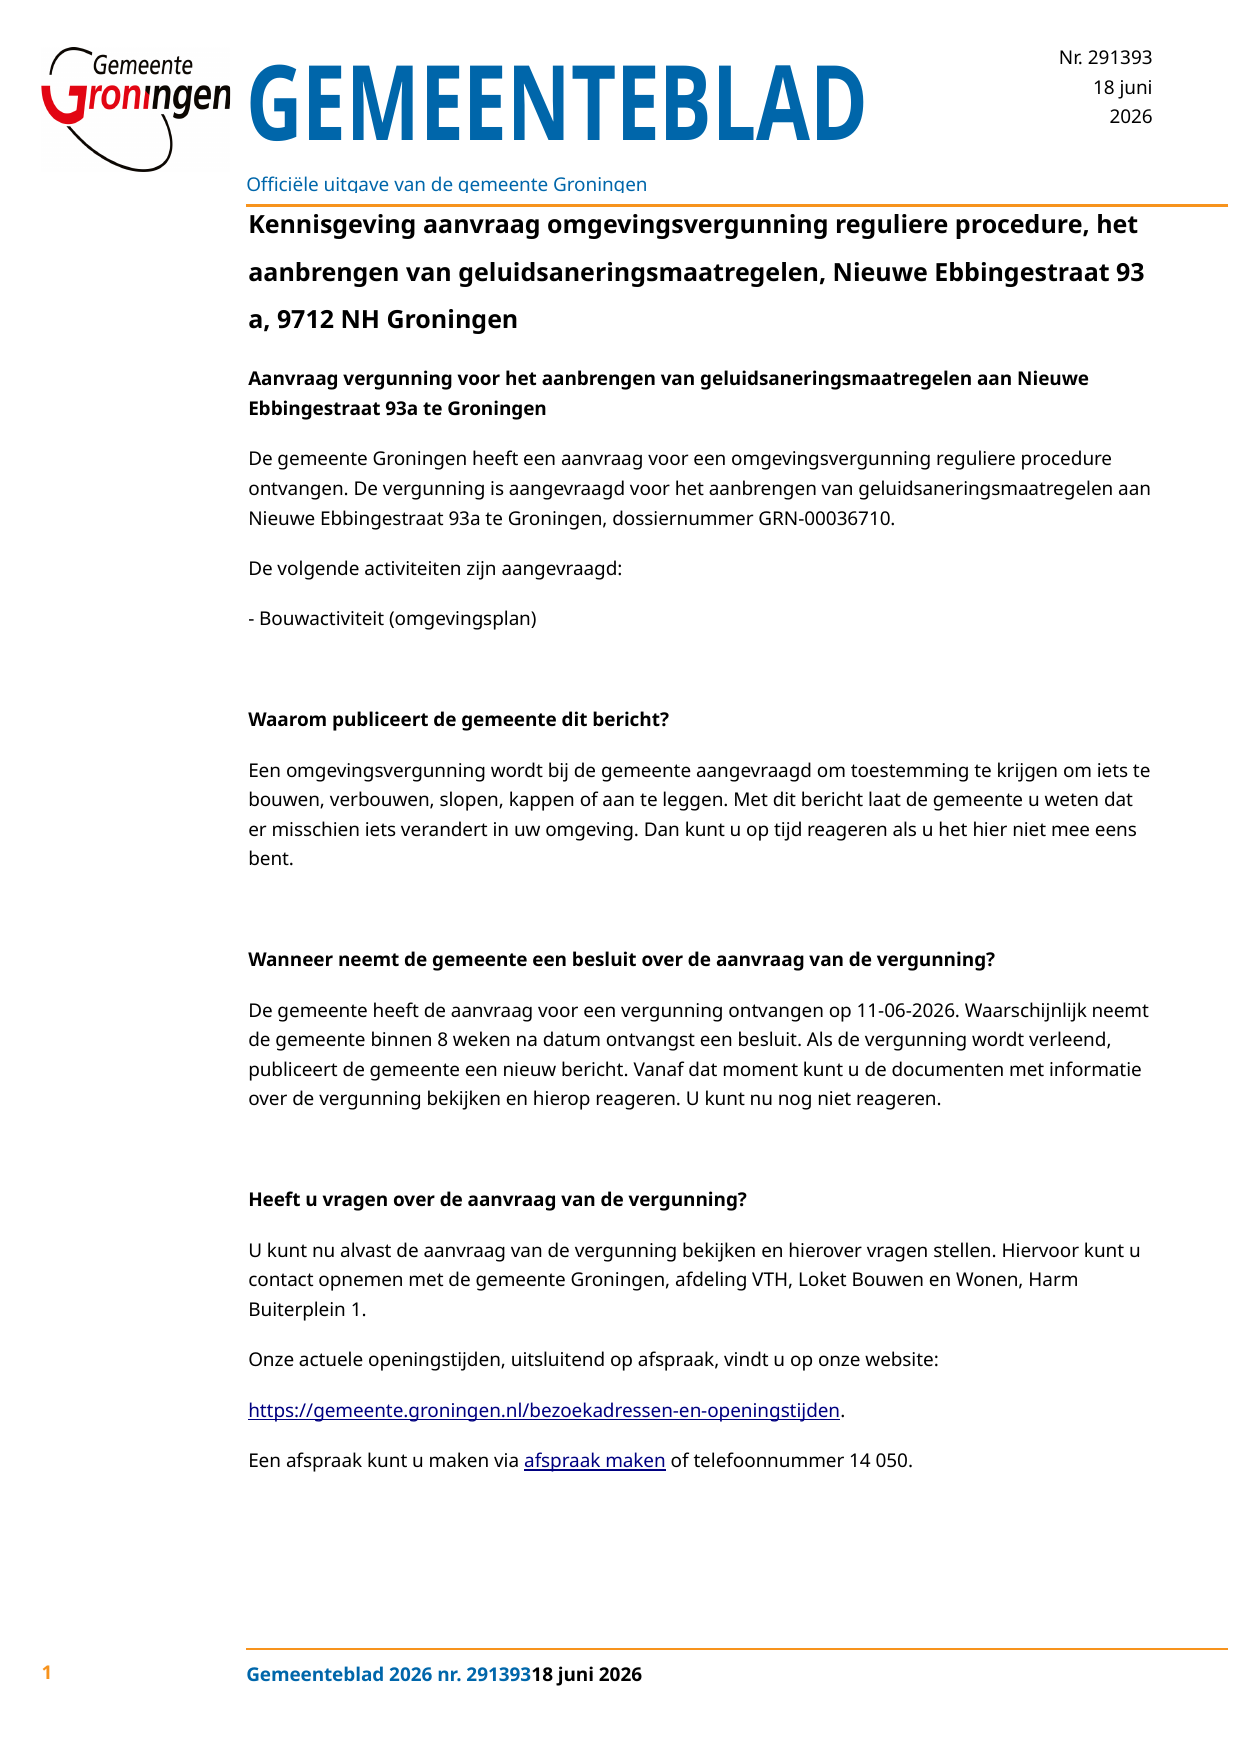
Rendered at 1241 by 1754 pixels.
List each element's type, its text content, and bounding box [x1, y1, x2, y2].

picture [41, 47, 231, 172]
text - Bouwactiviteit (omgevingsplan) [248, 606, 1152, 631]
text Een afspraak kunt u maken via afspraak maken of telefoonnummer 14 050. [248, 1447, 1152, 1473]
text U kunt nu alvast de aanvraag van de vergunning bekijken en hierover vragen stellen. Hiervoor kunt u contact opnemen met de gemeente Groningen, afdeling VTH, Loket Bouwen en Wonen, Harm Buiterplein 1. [248, 1237, 1152, 1322]
text Waarom publiceert de gemeente dit bericht? [248, 706, 1152, 732]
text Wanneer neemt de gemeente een besluit over de aanvraag van de vergunning? [248, 946, 1152, 972]
text De gemeente Groningen heeft een aanvraag voor een omgevingsvergunning reguliere procedure ontvangen. De vergunning is aangevraagd voor het aanbrengen van geluidsaneringsmaatregelen aan Nieuwe Ebbingestraat 93a te Groningen, dossiernummer GRN-00036710. [248, 446, 1152, 530]
text De volgende activiteiten zijn aangevraagd: [248, 555, 1152, 581]
text De gemeente heeft de aanvraag voor een vergunning ontvangen op 11-06-2026. Waarschijnlijk neemt de gemeente binnen 8 weken na datum ontvangst een besluit. Als de vergunning wordt verleend, publiceert de gemeente een nieuw bericht. Vanaf dat moment kunt u de documenten met informatie over de vergunning bekijken en hierop reageren. U kunt nu nog niet reageren. [248, 997, 1152, 1111]
text Kennisgeving aanvraag omgevingsvergunning reguliere procedure, het aanbrengen van geluidsaneringsmaatregelen, Nieuwe Ebbingestraat 93 a, 9712 NH Groningen [248, 207, 1152, 336]
text Onze actuele openingstijden, uitsluitend op afspraak, vindt u op onze website: [248, 1346, 1152, 1372]
text Een omgevingsvergunning wordt bij de gemeente aangevraagd om toestemming te krijgen om iets te bouwen, verbouwen, slopen, kappen of aan te leggen. Met dit bericht laat de gemeente u weten dat er misschien iets verandert in uw omgeving. Dan kunt u op tijd reageren als u het hier niet mee eens bent. [248, 757, 1152, 871]
text Heeft u vragen over de aanvraag van de vergunning? [248, 1186, 1152, 1212]
text Aanvraag vergunning voor het aanbrengen van geluidsaneringsmaatregelen aan Nieuwe Ebbingestraat 93a te Groningen [248, 366, 1152, 421]
text https://gemeente.groningen.nl/bezoekadressen-en-openingstijden. [248, 1397, 1152, 1422]
